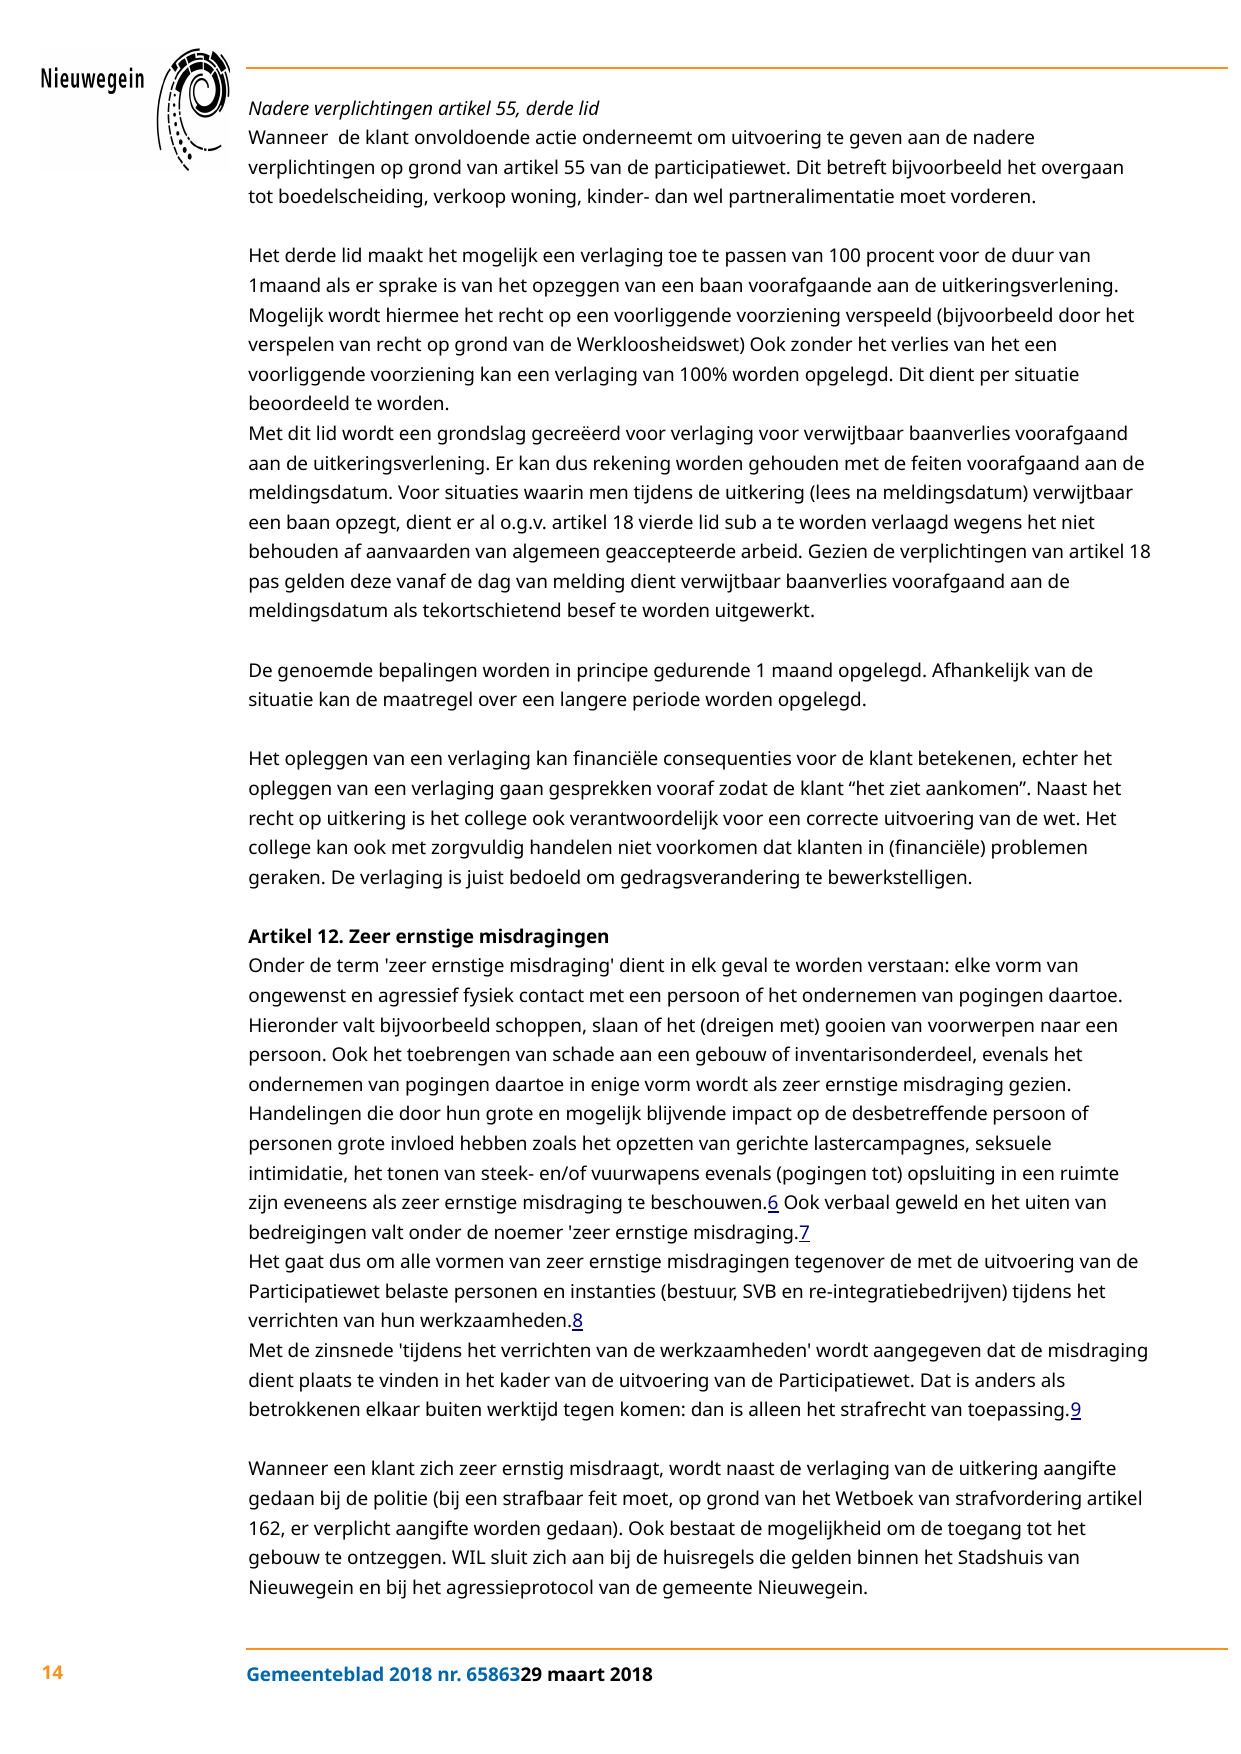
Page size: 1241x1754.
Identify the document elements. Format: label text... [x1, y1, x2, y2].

text Het derde lid maakt het mogelijk een verlaging toe te passen van 100 procent voor de duur van 1maand als er sprake is van het opzeggen van een baan voorafgaande aan de uitkeringsverlening. Mogelijk wordt hiermee het recht op een voorliggende voorziening verspeeld (bijvoorbeeld door het verspelen van recht op grond van de Werkloosheidswet) Ook zonder het verlies van het een voorliggende voorziening kan een verlaging van 100% worden opgelegd. Dit dient per situatie beoordeeld te worden. [248, 243, 1152, 416]
text Met de zinsnede 'tijdens het verrichten van de werkzaamheden' wordt aangegeven dat de misdraging dient plaats te vinden in het kader van de uitvoering van de Participatiewet. Dat is anders als betrokkenen elkaar buiten werktijd tegen komen: dan is alleen het strafrecht van toepassing.9 [248, 1337, 1152, 1422]
text Onder de term 'zeer ernstige misdraging' dient in elk geval te worden verstaan: elke vorm van ongewenst en agressief fysiek contact met een persoon of het ondernemen van pogingen daartoe. Hieronder valt bijvoorbeeld schoppen, slaan of het (dreigen met) gooien van voorwerpen naar een persoon. Ook het toebrengen van schade aan een gebouw of inventarisonderdeel, evenals het ondernemen van pogingen daartoe in enige vorm wordt als zeer ernstige misdraging gezien. Handelingen die door hun grote en mogelijk blijvende impact op de desbetreffende persoon of personen grote invloed hebben zoals het opzetten van gerichte lastercampagnes, seksuele intimidatie, het tonen van steek- en/of vuurwapens evenals (pogingen tot) opsluiting in een ruimte zijn eveneens als zeer ernstige misdraging te beschouwen.6 Ook verbaal geweld en het uiten van bedreigingen valt onder de noemer 'zeer ernstige misdraging.7 [248, 953, 1152, 1245]
text Het gaat dus om alle vormen van zeer ernstige misdragingen tegenover de met de uitvoering van de Participatiewet belaste personen en instanties (bestuur, SVB en re-integratiebedrijven) tijdens het verrichten van hun werkzaamheden.8 [248, 1248, 1152, 1333]
text De genoemde bepalingen worden in principe gedurende 1 maand opgelegd. Afhankelijk van de situatie kan de maatregel over een langere periode worden opgelegd. [248, 657, 1152, 712]
text Nadere verplichtingen artikel 55, derde lid [248, 95, 1152, 121]
picture [41, 47, 231, 172]
text Het opleggen van een verlaging kan financiële consequenties voor de klant betekenen, echter het opleggen van een verlaging gaan gesprekken vooraf zodat de klant “het ziet aankomen”. Naast het recht op uitkering is het college ook verantwoordelijk voor een correcte uitvoering van de wet. Het college kan ook met zorgvuldig handelen niet voorkomen dat klanten in (financiële) problemen geraken. De verlaging is juist bedoeld om gedragsverandering te bewerkstelligen. [248, 746, 1152, 890]
text Wanneer de klant onvoldoende actie onderneemt om uitvoering te geven aan de nadere verplichtingen op grond van artikel 55 van de participatiewet. Dit betreft bijvoorbeeld het overgaan tot boedelscheiding, verkoop woning, kinder- dan wel partneralimentatie moet vorderen. [248, 124, 1152, 209]
text Met dit lid wordt een grondslag gecreëerd voor verlaging voor verwijtbaar baanverlies voorafgaand aan de uitkeringsverlening. Er kan dus rekening worden gehouden met de feiten voorafgaand aan de meldingsdatum. Voor situaties waarin men tijdens de uitkering (lees na meldingsdatum) verwijtbaar een baan opzegt, dient er al o.g.v. artikel 18 vierde lid sub a te worden verlaagd wegens het niet behouden af aanvaarden van algemeen geaccepteerde arbeid. Gezien de verplichtingen van artikel 18 pas gelden deze vanaf de dag van melding dient verwijtbaar baanverlies voorafgaand aan de meldingsdatum als tekortschietend besef te worden uitgewerkt. [248, 420, 1152, 623]
text Artikel 12. Zeer ernstige misdragingen [248, 923, 1152, 949]
text Wanneer een klant zich zeer ernstig misdraagt, wordt naast de verlaging van de uitkering aangifte gedaan bij de politie (bij een strafbaar feit moet, op grond van het Wetboek van strafvordering artikel 162, er verplicht aangifte worden gedaan). Ook bestaat de mogelijkheid om de toegang tot het gebouw te ontzeggen. WIL sluit zich aan bij de huisregels die gelden binnen het Stadshuis van Nieuwegein en bij het agressieprotocol van de gemeente Nieuwegein. [248, 1456, 1152, 1600]
